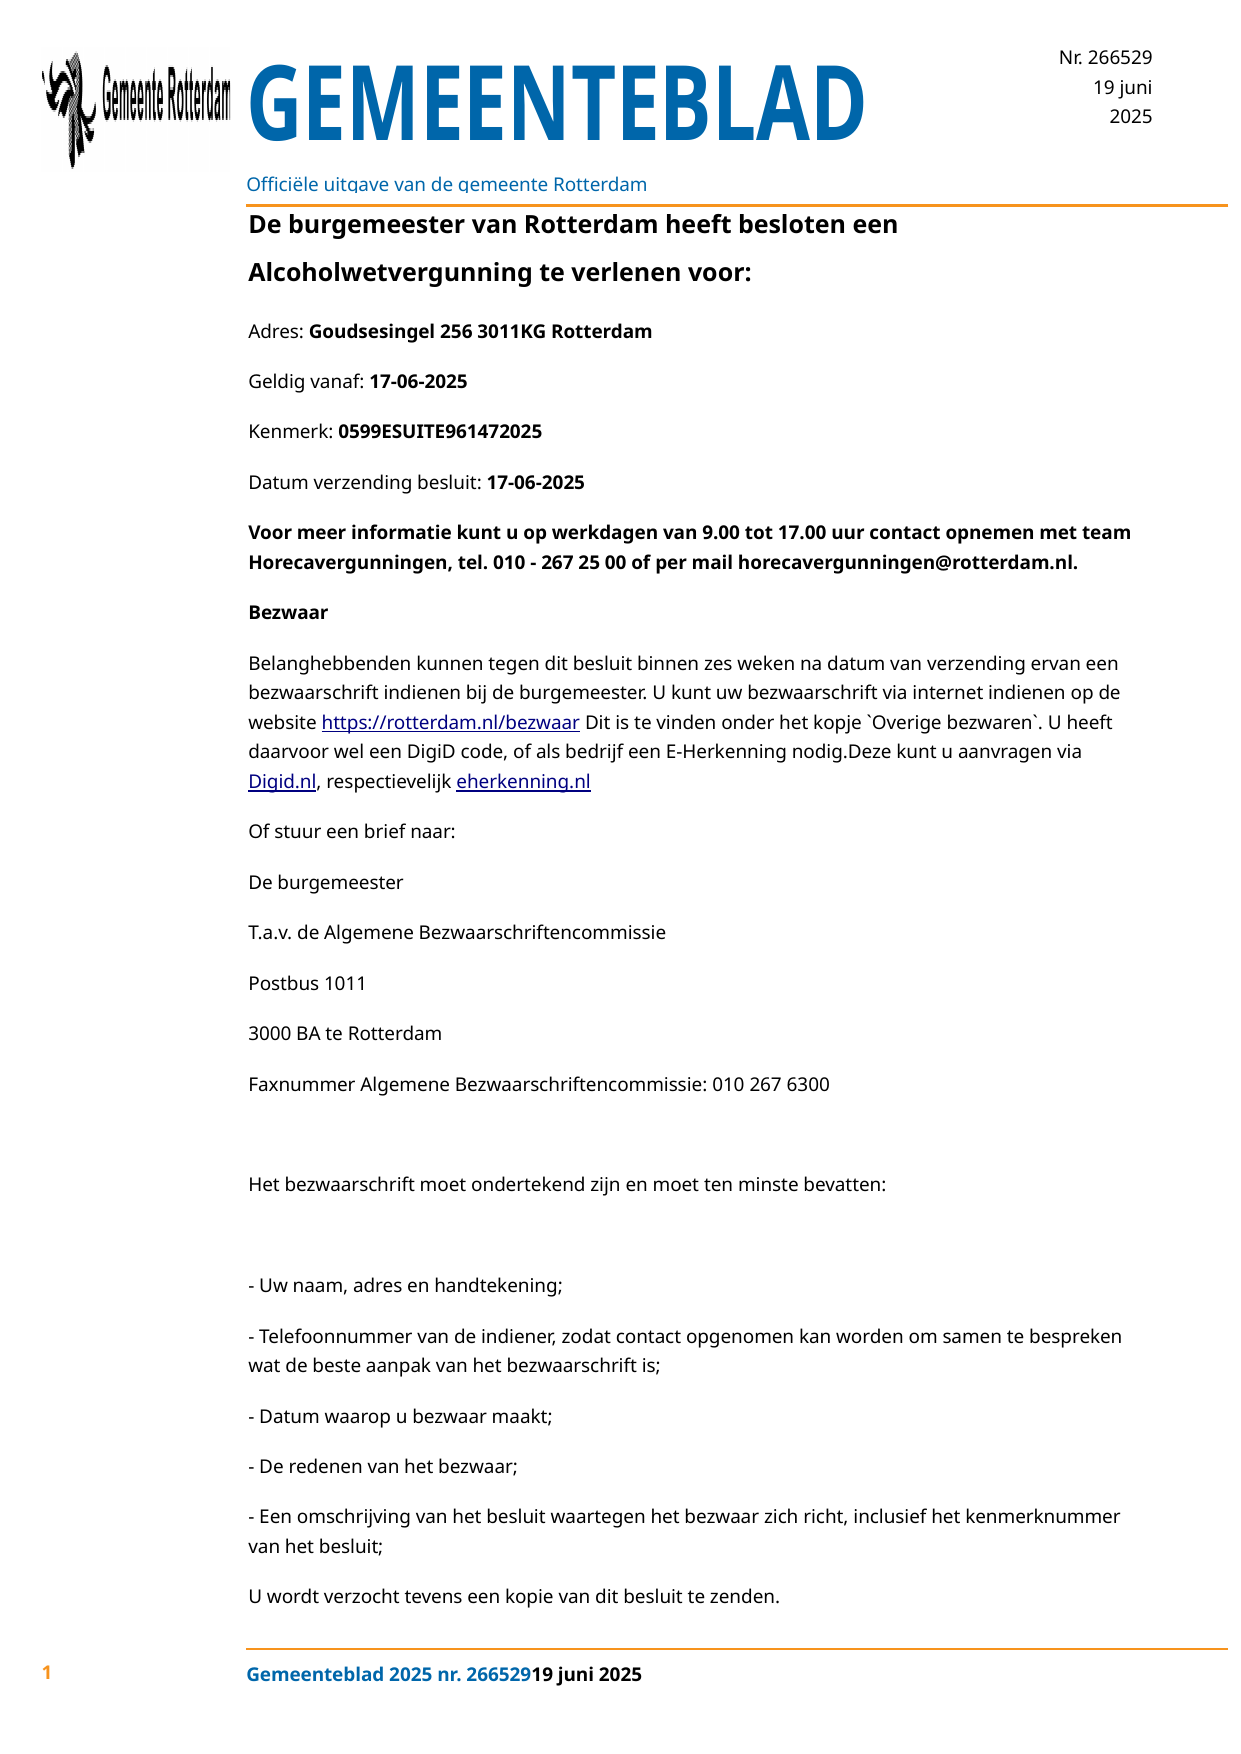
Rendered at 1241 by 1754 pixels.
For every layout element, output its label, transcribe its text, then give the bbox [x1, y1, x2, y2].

text - Een omschrijving van het besluit waartegen het bezwaar zich richt, inclusief het kenmerknummer van het besluit; [248, 1504, 1152, 1559]
text 3000 BA te Rotterdam [248, 1020, 1152, 1046]
text U wordt verzocht tevens een kopie van dit besluit te zenden. [248, 1584, 1152, 1609]
text T.a.v. de Algemene Bezwaarschriftencommissie [248, 919, 1152, 945]
text Kenmerk: 0599ESUITE961472025 [248, 419, 1152, 444]
text - Datum waarop u bezwaar maakt; [248, 1403, 1152, 1429]
text - Telefoonnummer van de indiener, zodat contact opgenomen kan worden om samen te bespreken wat de beste aanpak van het bezwaarschrift is; [248, 1323, 1152, 1378]
text Bezwaar [248, 599, 1152, 625]
text Belanghebbenden kunnen tegen dit besluit binnen zes weken na datum van verzending ervan een bezwaarschrift indienen bij de burgemeester. U kunt uw bezwaarschrift via internet indienen op de website https://rotterdam.nl/bezwaar Dit is te vinden onder het kopje `Overige bezwaren`. U heeft daarvoor wel een DigiD code, of als bedrijf een E-Herkenning nodig.Deze kunt u aanvragen via Digid.nl, respectievelijk eherkenning.nl [248, 650, 1152, 794]
text Datum verzending besluit: 17-06-2025 [248, 469, 1152, 495]
text Faxnummer Algemene Bezwaarschriftencommissie: 010 267 6300 [248, 1071, 1152, 1097]
text Het bezwaarschrift moet ondertekend zijn en moet ten minste bevatten: [248, 1172, 1152, 1197]
text Of stuur een brief naar: [248, 819, 1152, 844]
text Voor meer informatie kunt u op werkdagen van 9.00 tot 17.00 uur contact opnemen met team Horecavergunningen, tel. 010 - 267 25 00 of per mail horecavergunningen@rotterdam.nl. [248, 519, 1152, 575]
text Adres: Goudsesingel 256 3011KG Rotterdam [248, 318, 1152, 344]
text Postbus 1011 [248, 970, 1152, 996]
picture [41, 47, 231, 172]
text - Uw naam, adres en handtekening; [248, 1272, 1152, 1298]
text Geldig vanaf: 17-06-2025 [248, 368, 1152, 394]
text De burgemeester van Rotterdam heeft besloten een Alcoholwetvergunning te verlenen voor: [248, 207, 1152, 288]
text De burgemeester [248, 869, 1152, 895]
text - De redenen van het bezwaar; [248, 1453, 1152, 1479]
